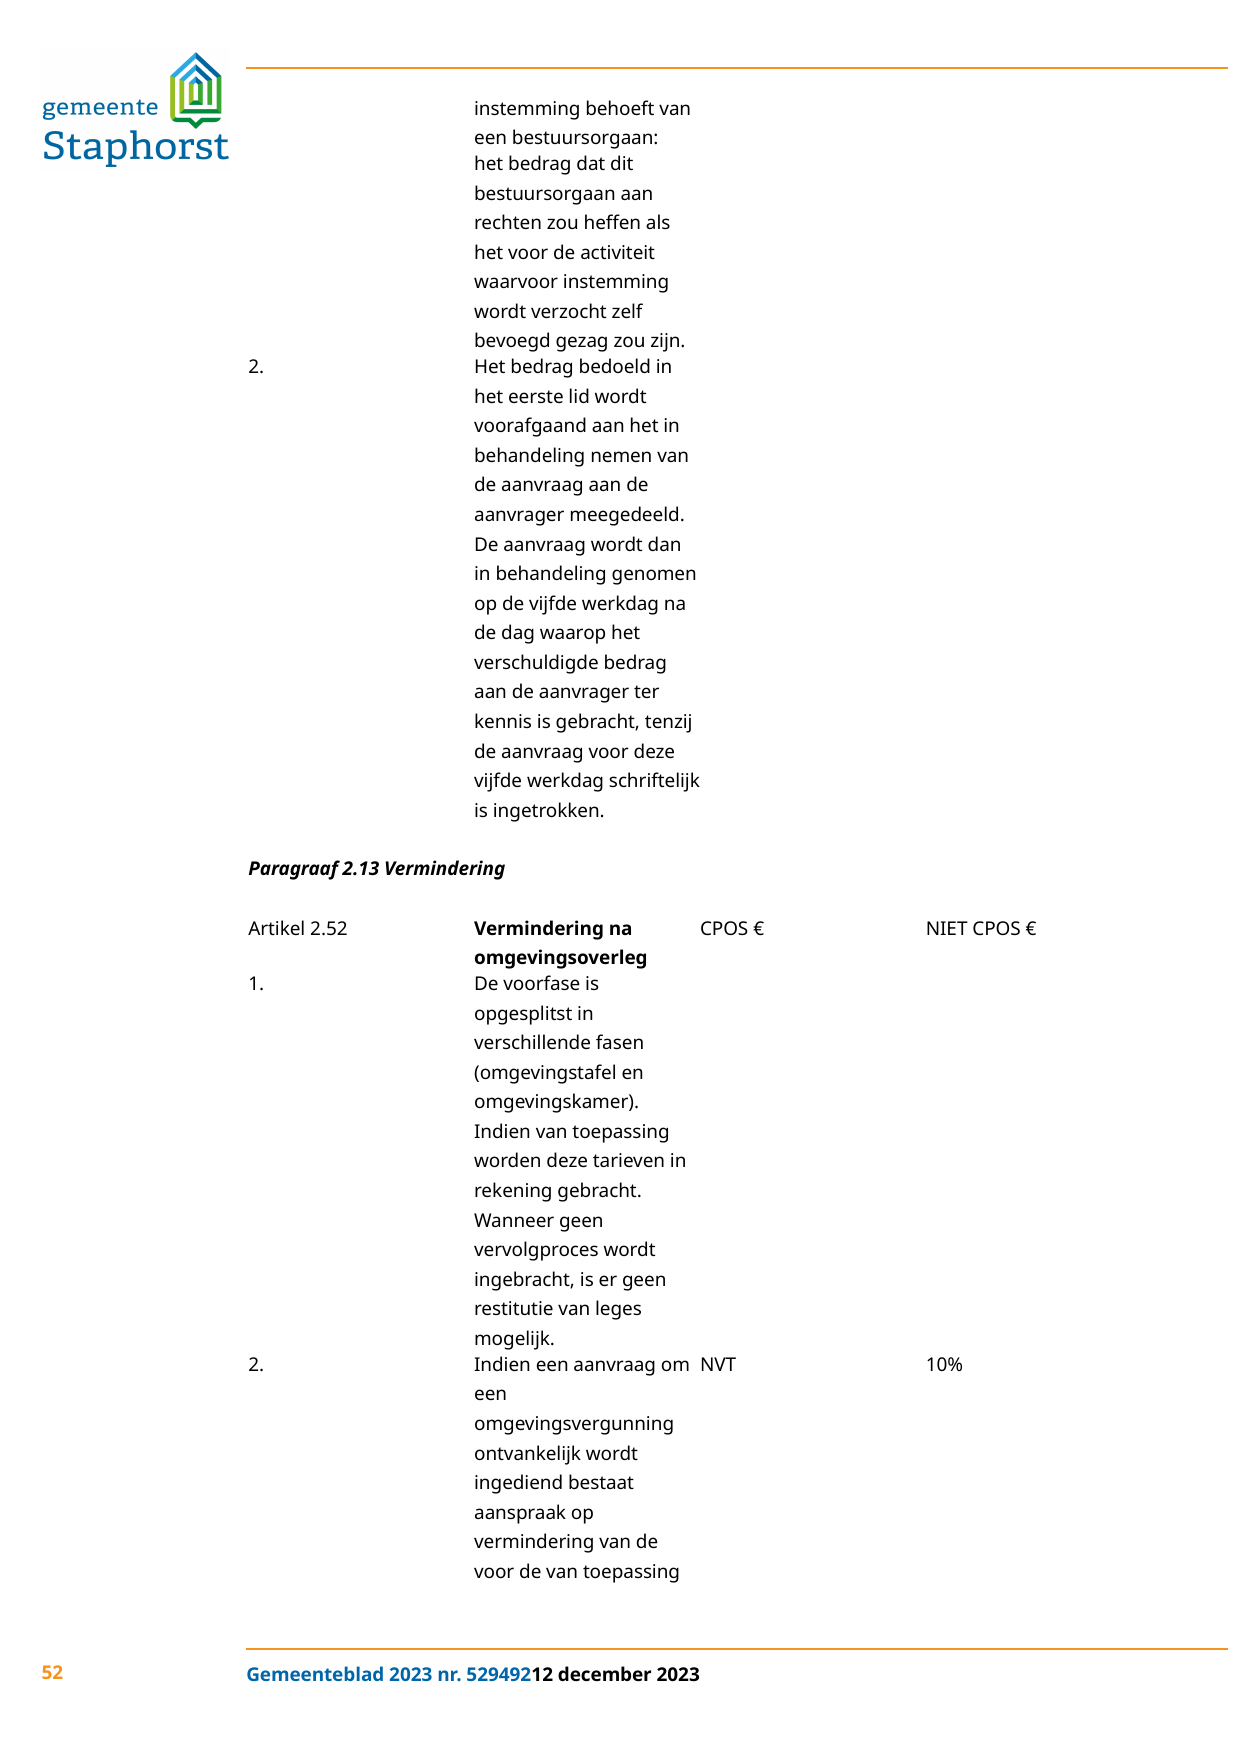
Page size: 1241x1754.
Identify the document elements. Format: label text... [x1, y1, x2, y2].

table_header Artikel 2.52 [248, 915, 474, 970]
table_cell Het bedrag bedoeld in het eerste lid wordt voorafgaand aan het in behandeling nemen van de aanvraag aan de aanvrager meegedeeld. De aanvraag wordt dan in behandeling genomen op de vijfde werkdag na de dag waarop het verschuldigde bedrag aan de aanvrager ter kennis is gebracht, tenzij de aanvraag voor deze vijfde werkdag schriftelijk is ingetrokken. [474, 353, 700, 823]
table_cell NVT [700, 1351, 926, 1584]
table_cell Indien een aanvraag om een omgevingsvergunning ontvankelijk wordt ingediend bestaat aanspraak op vermindering van de voor de van toepassing [474, 1351, 700, 1584]
table_cell [700, 970, 926, 1351]
table_cell [700, 353, 926, 823]
table_cell [926, 970, 1152, 1351]
picture [41, 47, 231, 172]
table_cell De voorfase is opgesplitst in verschillende fasen (omgevingstafel en omgevingskamer). Indien van toepassing worden deze tarieven in rekening gebracht. Wanneer geen vervolgproces wordt ingebracht, is er geen restitutie van leges mogelijk. [474, 970, 700, 1351]
table_cell [248, 1351, 474, 1584]
table_cell 10% [926, 1351, 1152, 1584]
table_cell [248, 150, 474, 353]
table_cell [700, 150, 926, 353]
table_cell [926, 150, 1152, 353]
table_header Vermindering na omgevingsoverleg [474, 915, 700, 970]
table_header NIET CPOS € [926, 915, 1152, 970]
table_cell [248, 970, 474, 1351]
table_cell het bedrag dat dit bestuursorgaan aan rechten zou heffen als het voor de activiteit waarvoor instemming wordt verzocht zelf bevoegd gezag zou zijn. [474, 150, 700, 353]
text Paragraaf 2.13 Vermindering [248, 856, 1152, 881]
table_cell [926, 95, 1152, 150]
table_cell [926, 353, 1152, 823]
table_cell [248, 95, 474, 150]
table_header CPOS € [700, 915, 926, 970]
table_cell [248, 353, 474, 823]
table_cell instemming behoeft van een bestuursorgaan: [474, 95, 700, 150]
table_cell [700, 95, 926, 150]
